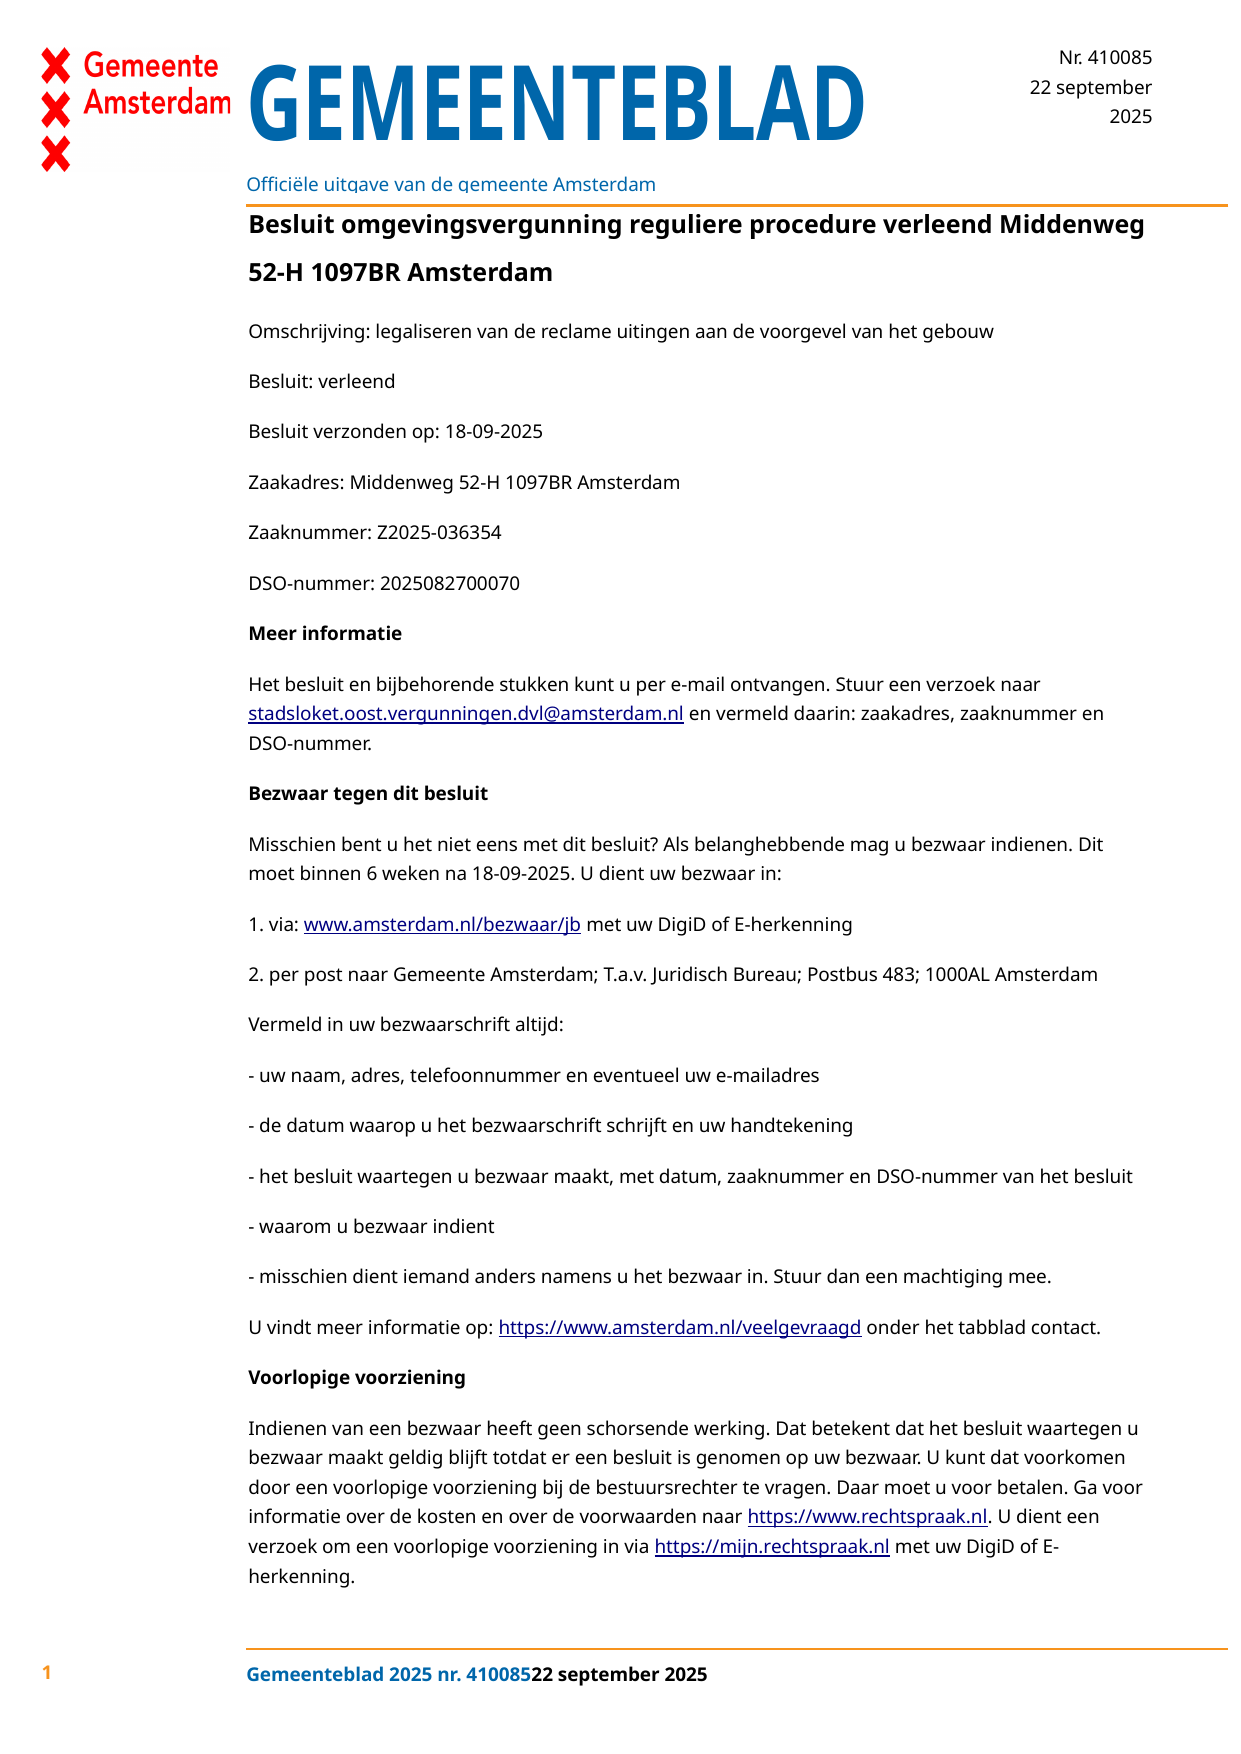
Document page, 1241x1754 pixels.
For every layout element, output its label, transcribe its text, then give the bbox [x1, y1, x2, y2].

text Indienen van een bezwaar heeft geen schorsende werking. Dat betekent dat het besluit waartegen u bezwaar maakt geldig blijft totdat er een besluit is genomen op uw bezwaar. U kunt dat voorkomen door een voorlopige voorziening bij de bestuursrechter te vragen. Daar moet u voor betalen. Ga voor informatie over de kosten en over de voorwaarden naar https://www.rechtspraak.nl. U dient een verzoek om een voorlopige voorziening in via https://mijn.rechtspraak.nl met uw DigiD of E-herkenning. [248, 1415, 1152, 1589]
text 1. via: www.amsterdam.nl/bezwaar/jb met uw DigiD of E-herkenning [248, 911, 1152, 937]
picture [41, 47, 231, 172]
text Zaakadres: Middenweg 52-H 1097BR Amsterdam [248, 469, 1152, 495]
text Vermeld in uw bezwaarschrift altijd: [248, 1012, 1152, 1037]
text Besluit: verleend [248, 368, 1152, 394]
text Omschrijving: legaliseren van de reclame uitingen aan de voorgevel van het gebouw [248, 318, 1152, 344]
text Zaaknummer: Z2025-036354 [248, 519, 1152, 545]
text Bezwaar tegen dit besluit [248, 780, 1152, 806]
text Misschien bent u het niet eens met dit besluit? Als belanghebbende mag u bezwaar indienen. Dit moet binnen 6 weken na 18-09-2025. U dient uw bezwaar in: [248, 831, 1152, 886]
text U vindt meer informatie op: https://www.amsterdam.nl/veelgevraagd onder het tabblad contact. [248, 1314, 1152, 1340]
text 2. per post naar Gemeente Amsterdam; T.a.v. Juridisch Bureau; Postbus 483; 1000AL Amsterdam [248, 961, 1152, 987]
text - waarom u bezwaar indient [248, 1213, 1152, 1239]
text Het besluit en bijbehorende stukken kunt u per e-mail ontvangen. Stuur een verzoek naar stadsloket.oost.vergunningen.dvl@amsterdam.nl en vermeld daarin: zaakadres, zaaknummer en DSO-nummer. [248, 671, 1152, 756]
text Besluit omgevingsvergunning reguliere procedure verleend Middenweg 52-H 1097BR Amsterdam [248, 207, 1152, 288]
text Voorlopige voorziening [248, 1364, 1152, 1390]
text Meer informatie [248, 620, 1152, 646]
text - uw naam, adres, telefoonnummer en eventueel uw e-mailadres [248, 1062, 1152, 1088]
text - misschien dient iemand anders namens u het bezwaar in. Stuur dan een machtiging mee. [248, 1264, 1152, 1289]
text Besluit verzonden op: 18-09-2025 [248, 419, 1152, 444]
text - het besluit waartegen u bezwaar maakt, met datum, zaaknummer en DSO-nummer van het besluit [248, 1163, 1152, 1189]
text - de datum waarop u het bezwaarschrift schrijft en uw handtekening [248, 1112, 1152, 1138]
text DSO-nummer: 2025082700070 [248, 570, 1152, 596]
